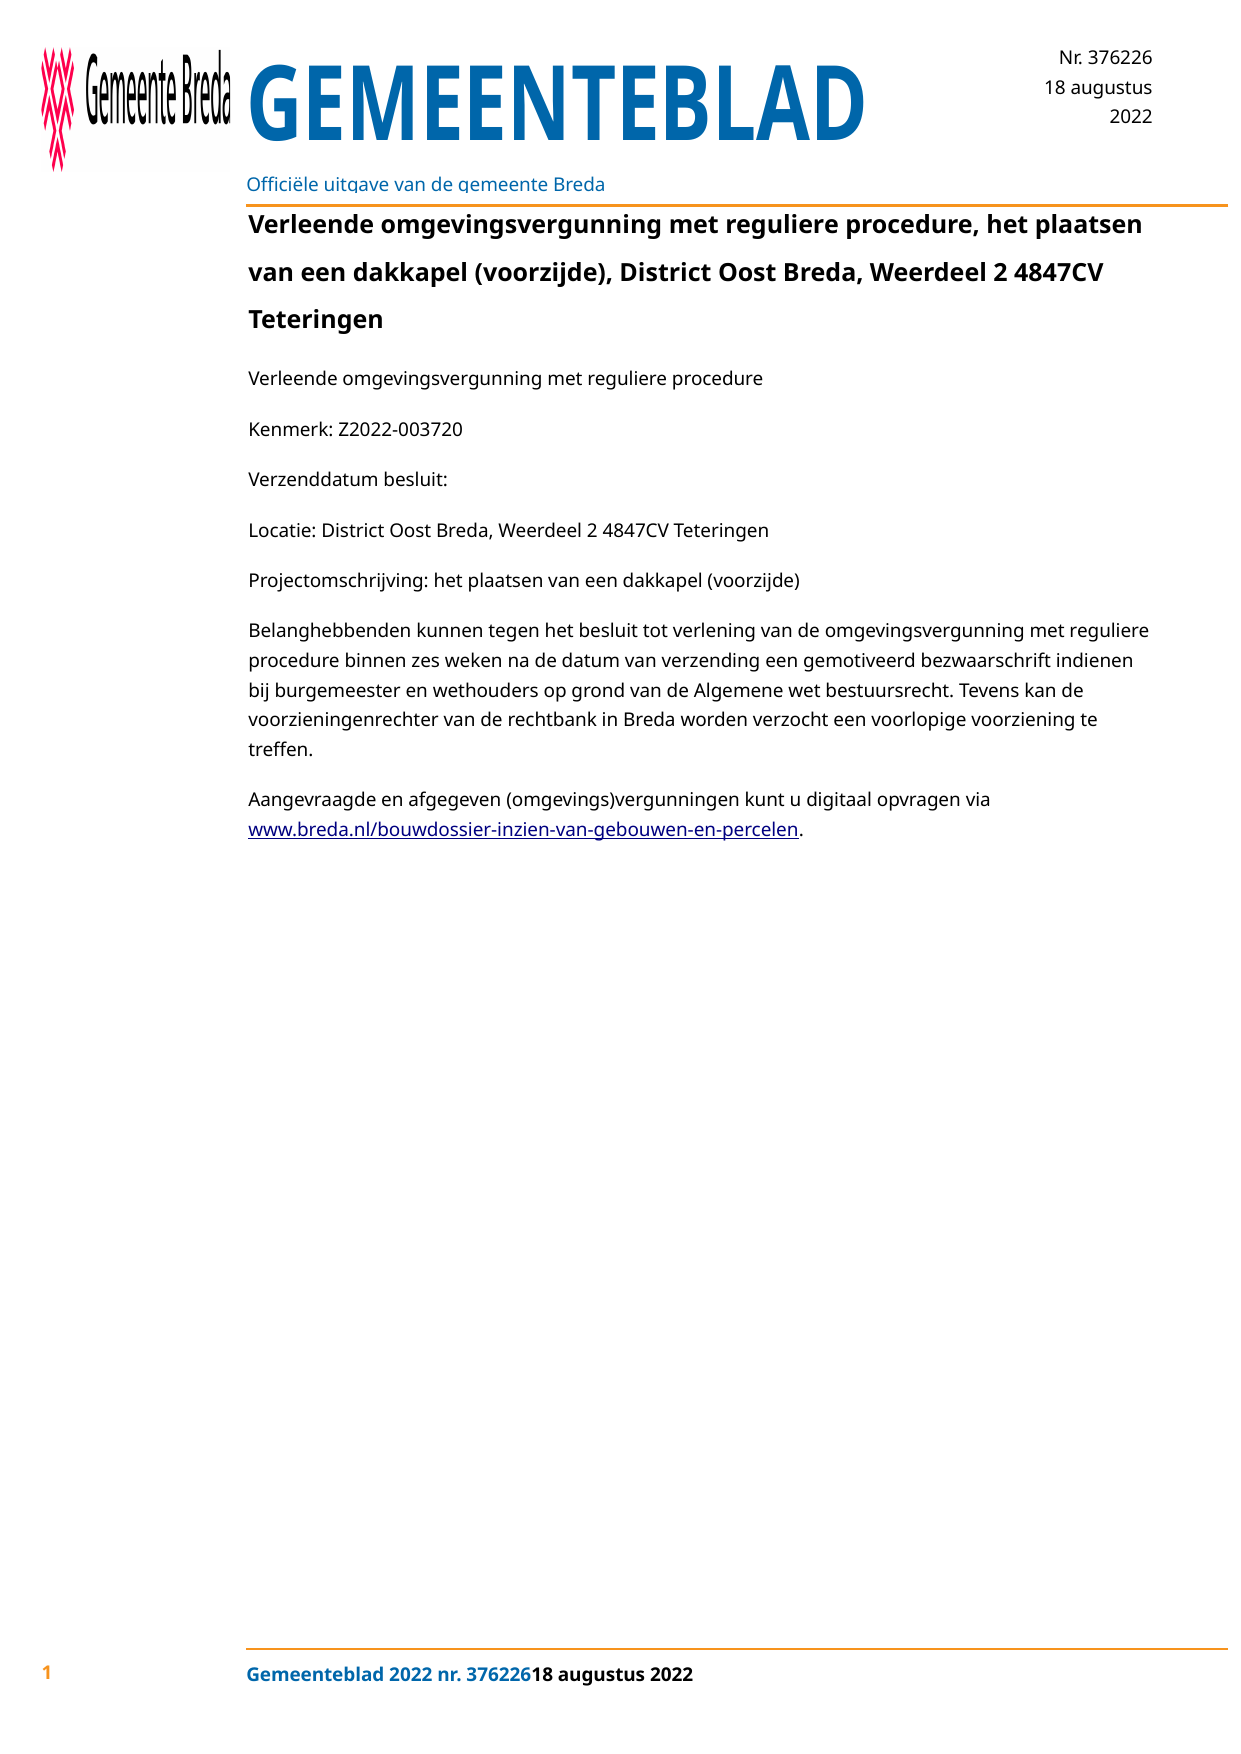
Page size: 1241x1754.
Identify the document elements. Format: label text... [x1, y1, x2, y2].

text Projectomschrijving: het plaatsen van een dakkapel (voorzijde) [248, 567, 1152, 593]
text Locatie: District Oost Breda, Weerdeel 2 4847CV Teteringen [248, 517, 1152, 542]
text Verleende omgevingsvergunning met reguliere procedure, het plaatsen van een dakkapel (voorzijde), District Oost Breda, Weerdeel 2 4847CV Teteringen [248, 207, 1152, 336]
picture [41, 47, 231, 172]
text Belanghebbenden kunnen tegen het besluit tot verlening van de omgevingsvergunning met reguliere procedure binnen zes weken na de datum van verzending een gemotiveerd bezwaarschrift indienen bij burgemeester en wethouders op grond van de Algemene wet bestuursrecht. Tevens kan de voorzieningenrechter van de rechtbank in Breda worden verzocht een voorlopige voorziening te treffen. [248, 618, 1152, 762]
text Aangevraagde en afgegeven (omgevings)vergunningen kunt u digitaal opvragen via www.breda.nl/bouwdossier-inzien-van-gebouwen-en-percelen. [248, 786, 1152, 842]
text Kenmerk: Z2022-003720 [248, 416, 1152, 442]
text Verzenddatum besluit: [248, 466, 1152, 492]
text Verleende omgevingsvergunning met reguliere procedure [248, 366, 1152, 391]
